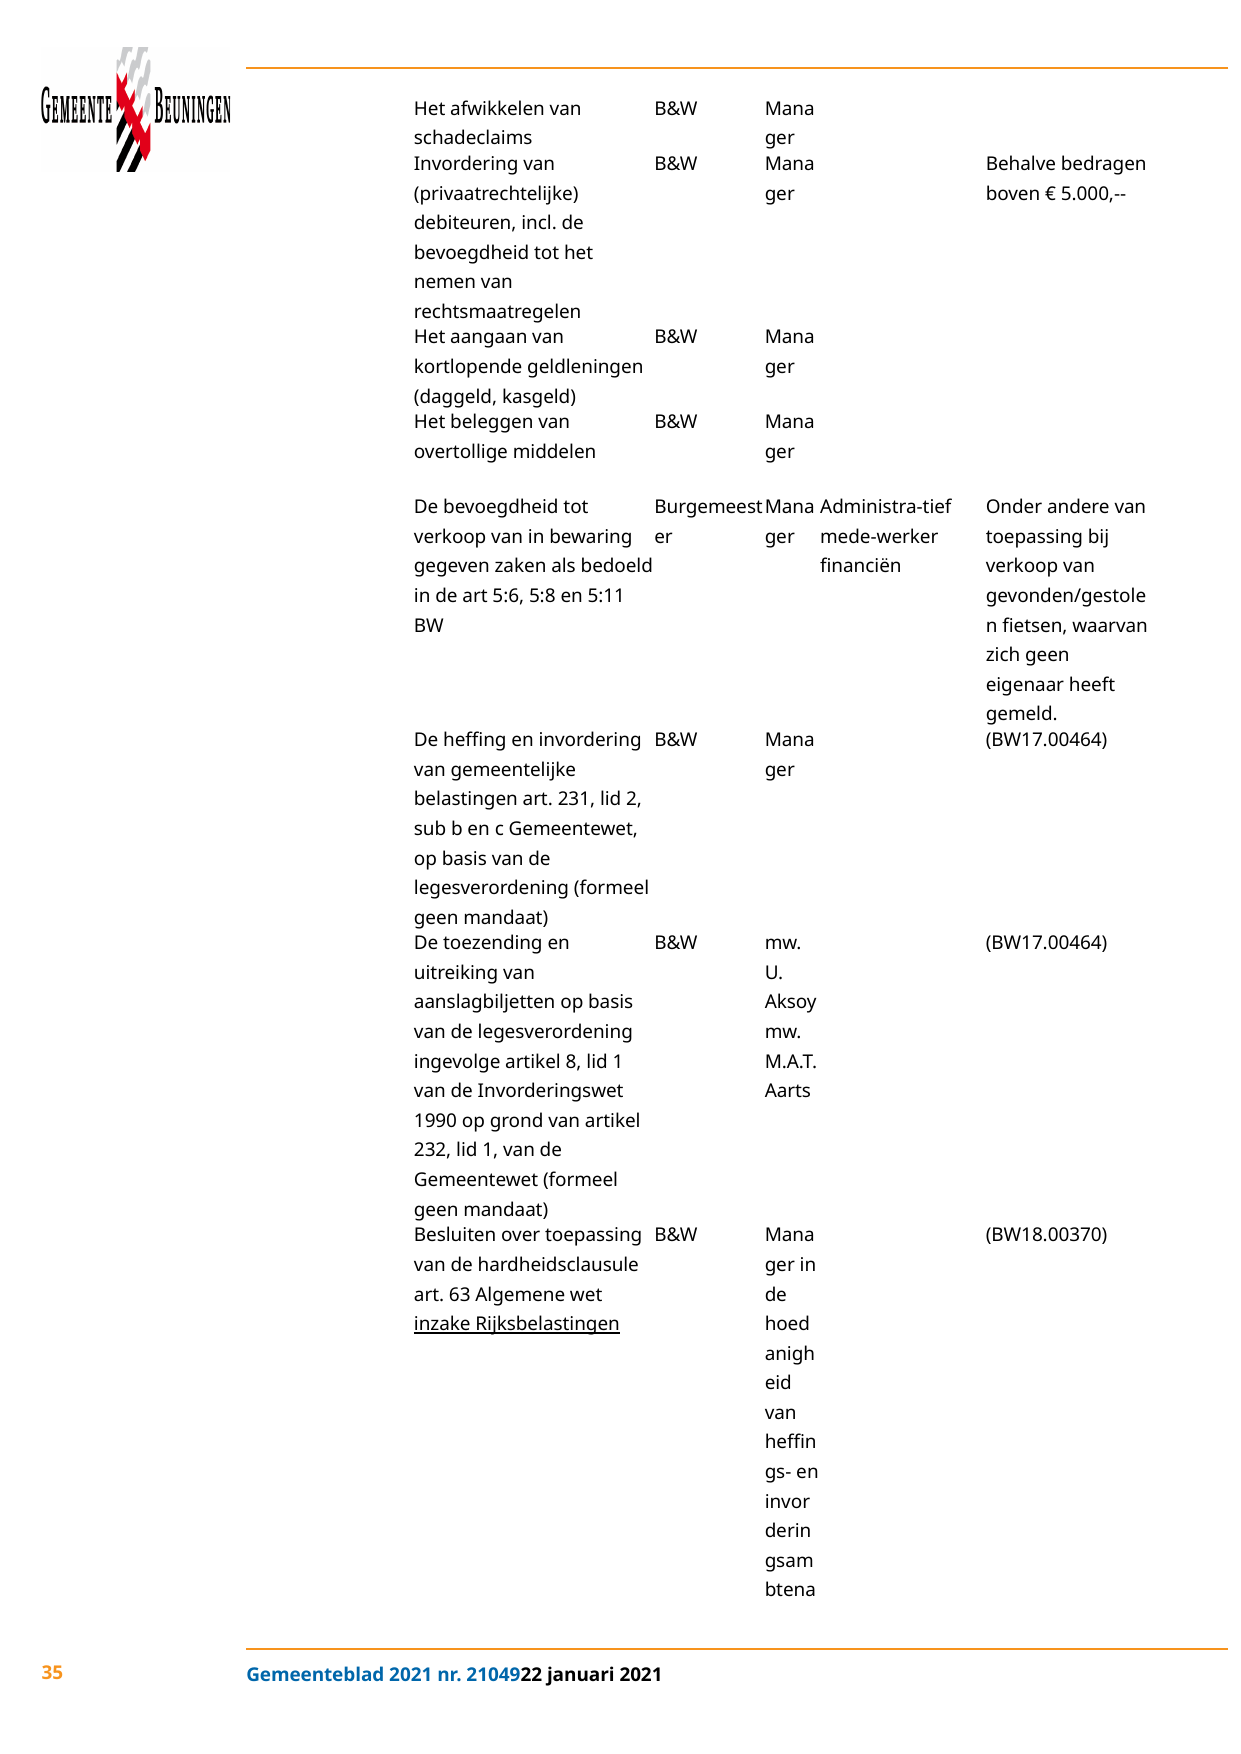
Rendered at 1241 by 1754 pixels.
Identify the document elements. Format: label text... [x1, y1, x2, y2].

table_cell B&W [654, 726, 764, 929]
table_cell B&W [654, 324, 764, 409]
table_cell B&W [654, 150, 764, 324]
table_cell De toezending en uitreiking van aanslagbiljetten op basis van de legesverordening ingevolge artikel 8, lid 1 van de Invorderingswet 1990 op grond van artikel 232, lid 1, van de Gemeentewet (formeel geen mandaat) [414, 930, 654, 1222]
table_cell [820, 95, 986, 150]
table_cell Manager in de hoedanigheid van heffings- en invorderingsambtena [765, 1222, 820, 1602]
picture [41, 47, 231, 172]
table_cell Manager [765, 150, 820, 324]
table_cell Het aangaan van kortlopende geldleningen (daggeld, kasgeld) [414, 324, 654, 409]
table_cell [986, 324, 1152, 409]
table_cell De heffing en invordering van gemeentelijke belastingen art. 231, lid 2, sub b en c Gemeentewet, op basis van de legesverordening (formeel geen mandaat) [414, 726, 654, 929]
table_cell Het beleggen van overtollige middelen [414, 409, 654, 493]
table_cell Het afwikkelen van schadeclaims [414, 95, 654, 150]
table_cell [986, 95, 1152, 150]
table_cell [820, 324, 986, 409]
table_cell Invordering van (privaatrechtelijke) debiteuren, incl. de bevoegdheid tot het nemen van rechtsmaatregelen [414, 150, 654, 324]
table_cell Manager [765, 95, 820, 150]
table_cell (BW17.00464) [986, 726, 1152, 929]
table_cell [986, 409, 1152, 493]
table_cell Manager [765, 494, 820, 726]
table_cell Besluiten over toepassing van de hardheidsclausule art. 63 Algemene wet inzake Rijksbelastingen [414, 1222, 654, 1602]
table_cell [248, 494, 414, 726]
table_cell B&W [654, 1222, 764, 1602]
table_cell De bevoegdheid tot verkoop van in bewaring gegeven zaken als bedoeld in de art 5:6, 5:8 en 5:11 BW [414, 494, 654, 726]
table_cell [248, 930, 414, 1222]
table_cell Manager [765, 726, 820, 929]
table_cell [248, 409, 414, 493]
table_cell B&W [654, 930, 764, 1222]
table_cell (BW17.00464) [986, 930, 1152, 1222]
table_cell Burgemeester [654, 494, 764, 726]
table_cell [248, 150, 414, 324]
table_cell Onder andere van toepassing bij verkoop van gevonden/gestolen fietsen, waarvan zich geen eigenaar heeft gemeld. [986, 494, 1152, 726]
table_cell B&W [654, 409, 764, 493]
table_cell Behalve bedragen boven € 5.000,-- [986, 150, 1152, 324]
table_cell B&W [654, 95, 764, 150]
table_cell [820, 930, 986, 1222]
table_cell [248, 95, 414, 150]
table_cell Manager [765, 324, 820, 409]
table_cell mw. U. Aksoy mw. M.A.T. Aarts [765, 930, 820, 1222]
table_cell Administra-tief mede-werker financiën [820, 494, 986, 726]
table_cell [248, 324, 414, 409]
table_cell [248, 726, 414, 929]
table_cell (BW18.00370) [986, 1222, 1152, 1602]
table_cell [820, 150, 986, 324]
table_cell [248, 1222, 414, 1602]
table_cell Manager [765, 409, 820, 493]
table_cell [820, 1222, 986, 1602]
table_cell [820, 409, 986, 493]
table_cell [820, 726, 986, 929]
